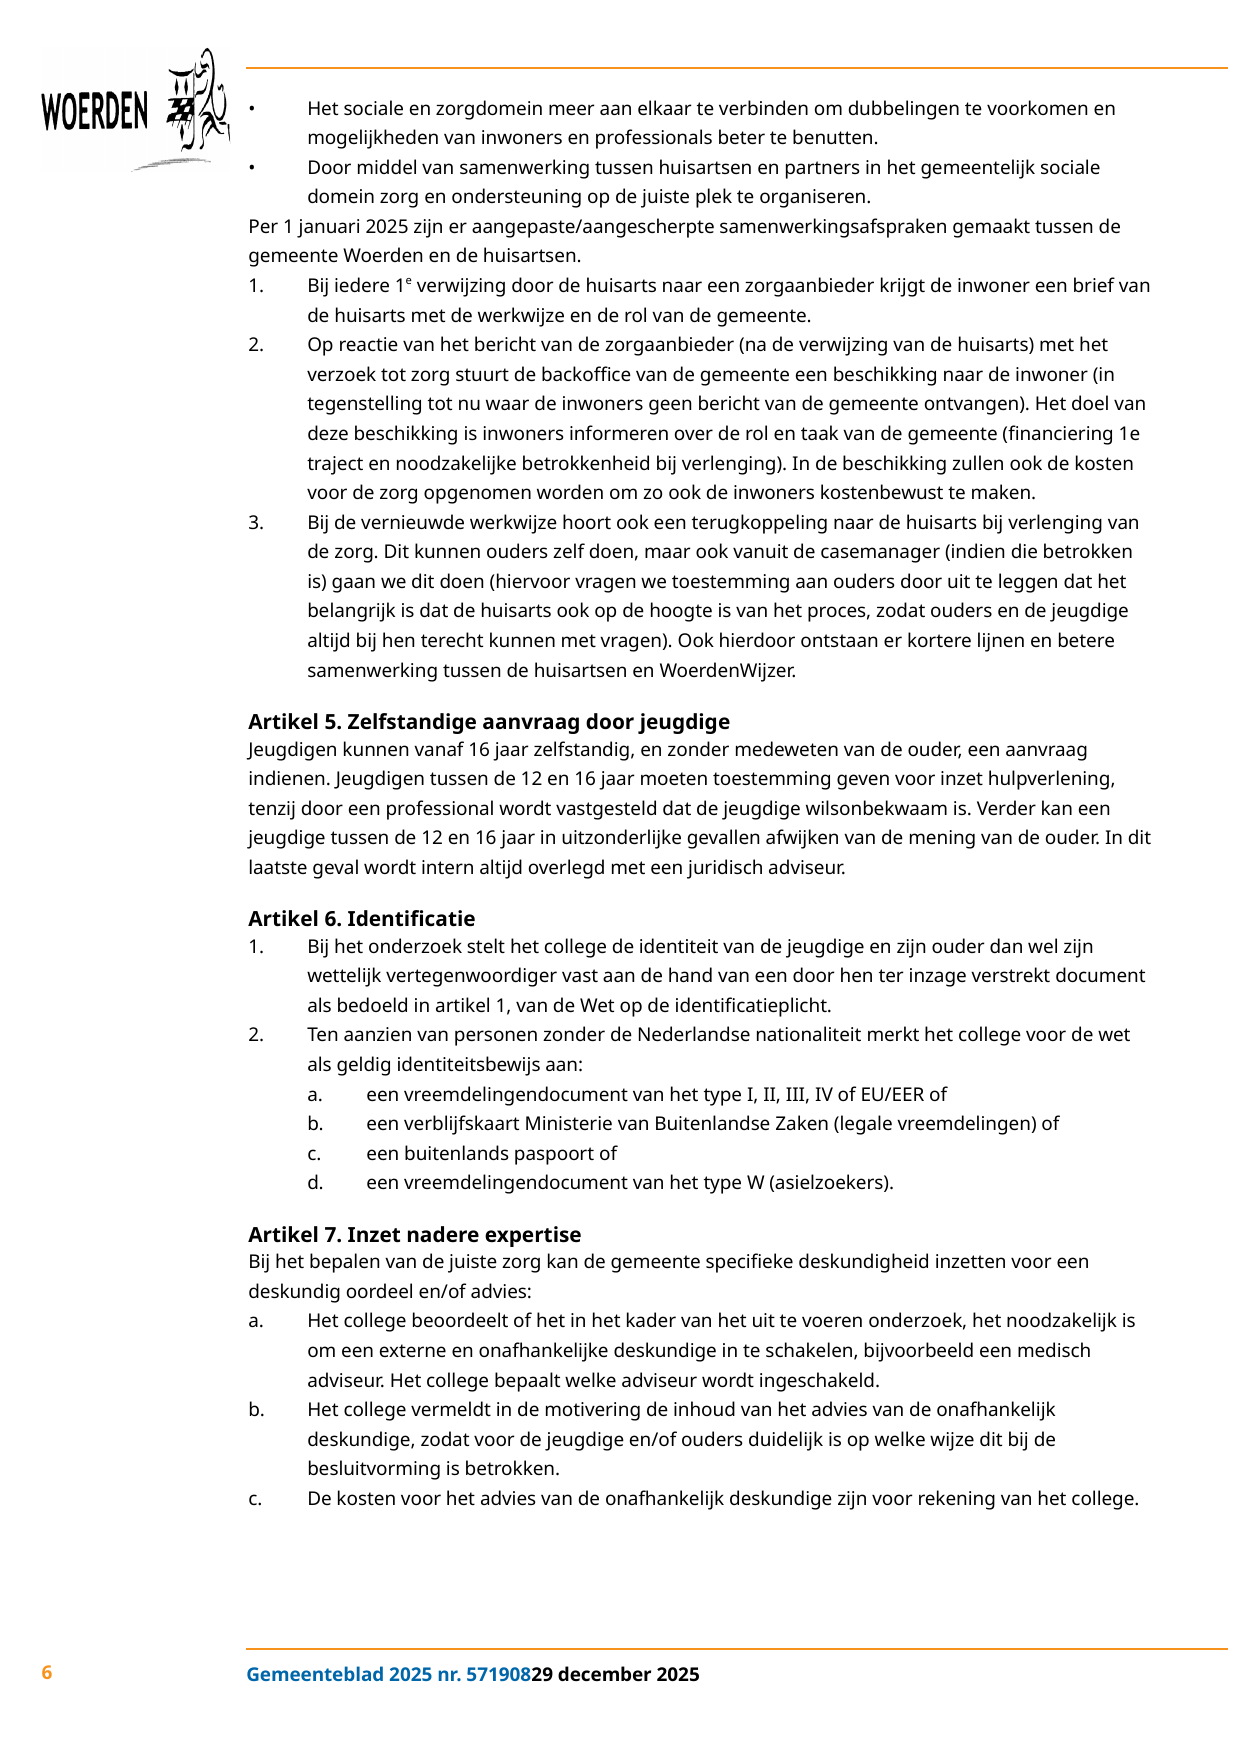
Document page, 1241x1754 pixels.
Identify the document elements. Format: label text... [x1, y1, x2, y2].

list een buitenlands paspoort of [307, 1140, 1152, 1166]
text Jeugdigen kunnen vanaf 16 jaar zelfstandig, en zonder medeweten van de ouder, een aanvraag indienen. Jeugdigen tussen de 12 en 16 jaar moeten toestemming geven voor inzet hulpverlening, tenzij door een professional wordt vastgesteld dat de jeugdige wilsonbekwaam is. Verder kan een jeugdige tussen de 12 en 16 jaar in uitzonderlijke gevallen afwijken van de mening van de ouder. In dit laatste geval wordt intern altijd overlegd met een juridisch adviseur. [248, 736, 1152, 880]
text Per 1 januari 2025 zijn er aangepaste/aangescherpte samenwerkingsafspraken gemaakt tussen de gemeente Woerden en de huisartsen. [248, 213, 1152, 268]
list Door middel van samenwerking tussen huisartsen en partners in het gemeentelijk sociale domein zorg en ondersteuning op de juiste plek te organiseren. [248, 154, 1152, 209]
list Bij het onderzoek stelt het college de identiteit van de jeugdige en zijn ouder dan wel zijn wettelijk vertegenwoordiger vast aan de hand van een door hen ter inzage verstrekt document als bedoeld in artikel 1, van de Wet op de identificatieplicht. [248, 933, 1152, 1018]
list Het sociale en zorgdomein meer aan elkaar te verbinden om dubbelingen te voorkomen en mogelijkheden van inwoners en professionals beter te benutten. [248, 95, 1152, 150]
list Het college vermeldt in de motivering de inhoud van het advies van de onafhankelijk deskundige, zodat voor de jeugdige en/of ouders duidelijk is op welke wijze dit bij de besluitvorming is betrokken. [248, 1396, 1152, 1481]
text Artikel 6. Identificatie [248, 904, 1152, 933]
list Het college beoordeelt of het in het kader van het uit te voeren onderzoek, het noodzakelijk is om een externe en onafhankelijke deskundige in te schakelen, bijvoorbeeld een medisch adviseur. Het college bepaalt welke adviseur wordt ingeschakeld. [248, 1308, 1152, 1392]
text Artikel 7. Inzet nadere expertise [248, 1220, 1152, 1248]
list een vreemdelingendocument van het type I, II, III, IV of EU/EER of [307, 1081, 1152, 1107]
text Bij het bepalen van de juiste zorg kan de gemeente specifieke deskundigheid inzetten voor een deskundig oordeel en/of advies: [248, 1248, 1152, 1304]
list een verblijfskaart Ministerie van Buitenlandse Zaken (legale vreemdelingen) of [307, 1110, 1152, 1136]
list Bij de vernieuwde werkwijze hoort ook een terugkoppeling naar de huisarts bij verlenging van de zorg. Dit kunnen ouders zelf doen, maar ook vanuit de casemanager (indien die betrokken is) gaan we dit doen (hiervoor vragen we toestemming aan ouders door uit te leggen dat het belangrijk is dat de huisarts ook op de hoogte is van het proces, zodat ouders en de jeugdige altijd bij hen terecht kunnen met vragen). Ook hierdoor ontstaan er kortere lijnen en betere samenwerking tussen de huisartsen en WoerdenWijzer. [248, 509, 1152, 683]
list Ten aanzien van personen zonder de Nederlandse nationaliteit merkt het college voor de wet als geldig identiteitsbewijs aan: [248, 1022, 1152, 1077]
list De kosten voor het advies van de onafhankelijk deskundige zijn voor rekening van het college. [248, 1485, 1152, 1511]
text Artikel 5. Zelfstandige aanvraag door jeugdige [248, 707, 1152, 736]
list Bij iedere 1e verwijzing door de huisarts naar een zorgaanbieder krijgt de inwoner een brief van de huisarts met de werkwijze en de rol van de gemeente. [248, 272, 1152, 328]
picture [41, 47, 231, 172]
list een vreemdelingendocument van het type W (asielzoekers). [307, 1169, 1152, 1195]
list Op reactie van het bericht van de zorgaanbieder (na de verwijzing van de huisarts) met het verzoek tot zorg stuurt de backoffice van de gemeente een beschikking naar de inwoner (in tegenstelling tot nu waar de inwoners geen bericht van de gemeente ontvangen). Het doel van deze beschikking is inwoners informeren over de rol en taak van de gemeente (financiering 1e traject en noodzakelijke betrokkenheid bij verlenging). In de beschikking zullen ook de kosten voor de zorg opgenomen worden om zo ook de inwoners kostenbewust te maken. [248, 331, 1152, 505]
